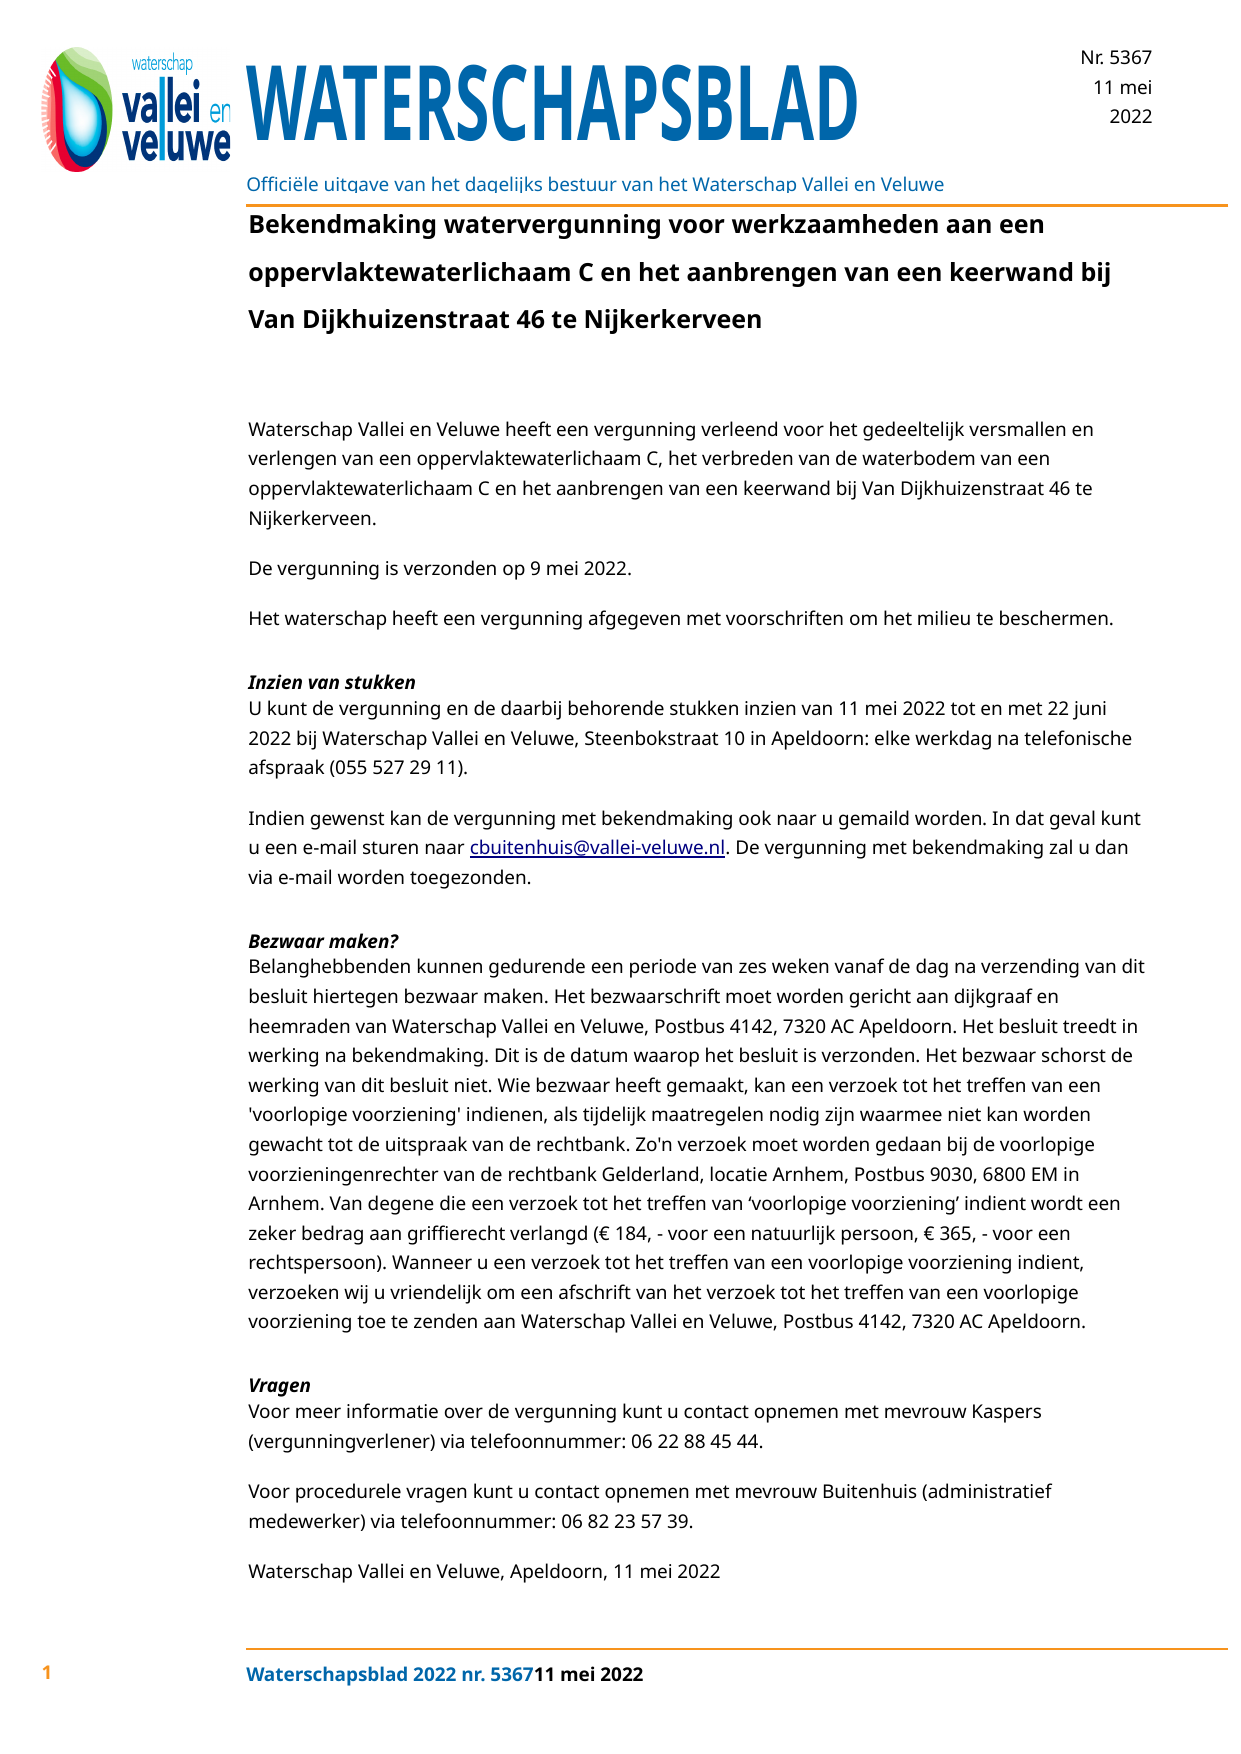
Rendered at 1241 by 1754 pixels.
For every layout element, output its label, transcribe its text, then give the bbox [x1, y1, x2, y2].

text Belanghebbenden kunnen gedurende een periode van zes weken vanaf de dag na verzending van dit besluit hiertegen bezwaar maken. Het bezwaarschrift moet worden gericht aan dijkgraaf en heemraden van Waterschap Vallei en Veluwe, Postbus 4142, 7320 AC Apeldoorn. Het besluit treedt in werking na bekendmaking. Dit is de datum waarop het besluit is verzonden. Het bezwaar schorst de werking van dit besluit niet. Wie bezwaar heeft gemaakt, kan een verzoek tot het treffen van een 'voorlopige voorziening' indienen, als tijdelijk maatregelen nodig zijn waarmee niet kan worden gewacht tot de uitspraak van de rechtbank. Zo'n verzoek moet worden gedaan bij de voorlopige voorzieningenrechter van de rechtbank Gelderland, locatie Arnhem, Postbus 9030, 6800 EM in Arnhem. Van degene die een verzoek tot het treffen van ‘voorlopige voorziening’ indient wordt een zeker bedrag aan griffierecht verlangd (€ 184, - voor een natuurlijk persoon, € 365, - voor een rechtspersoon). Wanneer u een verzoek tot het treffen van een voorlopige voorziening indient, verzoeken wij u vriendelijk om een afschrift van het verzoek tot het treffen van een voorlopige voorziening toe te zenden aan Waterschap Vallei en Veluwe, Postbus 4142, 7320 AC Apeldoorn. [248, 954, 1152, 1334]
text Vragen [248, 1373, 1152, 1398]
text Indien gewenst kan de vergunning met bekendmaking ook naar u gemaild worden. In dat geval kunt u een e-mail sturen naar cbuitenhuis@vallei-veluwe.nl. De vergunning met bekendmaking zal u dan via e-mail worden toegezonden. [248, 805, 1152, 890]
text Voor procedurele vragen kunt u contact opnemen met mevrouw Buitenhuis (administratief medewerker) via telefoonnummer: 06 82 23 57 39. [248, 1478, 1152, 1534]
text U kunt de vergunning en de daarbij behorende stukken inzien van 11 mei 2022 tot en met 22 juni 2022 bij Waterschap Vallei en Veluwe, Steenbokstraat 10 in Apeldoorn: elke werkdag na telefonische afspraak (055 527 29 11). [248, 695, 1152, 780]
text Bezwaar maken? [248, 928, 1152, 954]
text Waterschap Vallei en Veluwe, Apeldoorn, 11 mei 2022 [248, 1558, 1152, 1584]
text De vergunning is verzonden op 9 mei 2022. [248, 555, 1152, 581]
text Waterschap Vallei en Veluwe heeft een vergunning verleend voor het gedeeltelijk versmallen en verlengen van een oppervlaktewaterlichaam C, het verbreden van de waterbodem van een oppervlaktewaterlichaam C en het aanbrengen van een keerwand bij Van Dijkhuizenstraat 46 te Nijkerkerveen. [248, 416, 1152, 530]
text Bekendmaking watervergunning voor werkzaamheden aan een oppervlaktewaterlichaam C en het aanbrengen van een keerwand bij Van Dijkhuizenstraat 46 te Nijkerkerveen [248, 207, 1152, 336]
text Het waterschap heeft een vergunning afgegeven met voorschriften om het milieu te beschermen. [248, 606, 1152, 631]
text Voor meer informatie over de vergunning kunt u contact opnemen met mevrouw Kaspers (vergunningverlener) via telefoonnummer: 06 22 88 45 44. [248, 1398, 1152, 1454]
text Inzien van stukken [248, 669, 1152, 695]
picture [41, 47, 231, 172]
